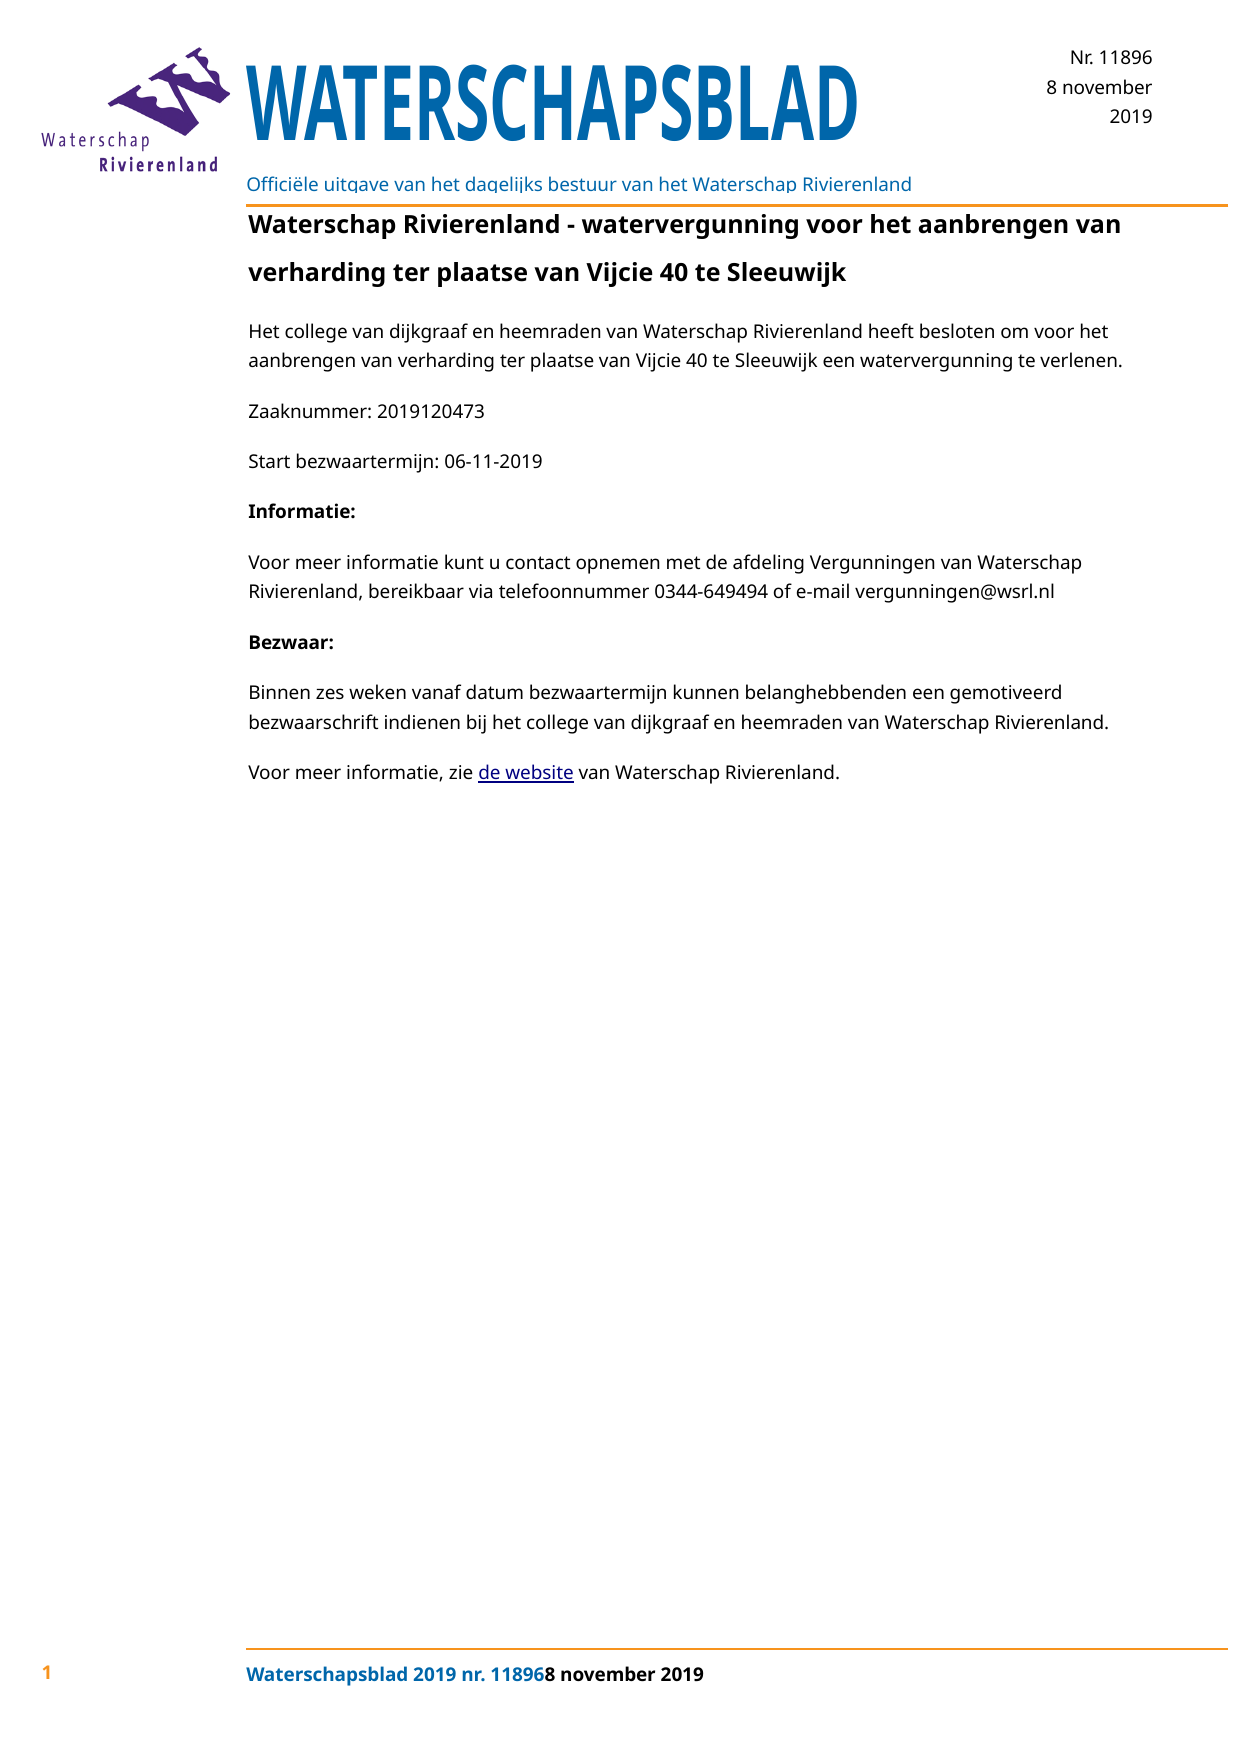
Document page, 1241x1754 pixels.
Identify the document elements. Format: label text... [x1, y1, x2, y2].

text Zaaknummer: 2019120473 [248, 398, 1152, 424]
text Binnen zes weken vanaf datum bezwaartermijn kunnen belanghebbenden een gemotiveerd bezwaarschrift indienen bij het college van dijkgraaf en heemraden van Waterschap Rivierenland. [248, 679, 1152, 735]
text Voor meer informatie, zie de website van Waterschap Rivierenland. [248, 759, 1152, 785]
text Voor meer informatie kunt u contact opnemen met de afdeling Vergunningen van Waterschap Rivierenland, bereikbaar via telefoonnummer 0344-649494 of e-mail vergunningen@wsrl.nl [248, 549, 1152, 604]
text Bezwaar: [248, 629, 1152, 655]
picture [41, 47, 231, 172]
text Informatie: [248, 499, 1152, 524]
text Het college van dijkgraaf en heemraden van Waterschap Rivierenland heeft besloten om voor het aanbrengen van verharding ter plaatse van Vijcie 40 te Sleeuwijk een watervergunning te verlenen. [248, 318, 1152, 373]
text Waterschap Rivierenland - watervergunning voor het aanbrengen van verharding ter plaatse van Vijcie 40 te Sleeuwijk [248, 207, 1152, 288]
text Start bezwaartermijn: 06-11-2019 [248, 448, 1152, 474]
